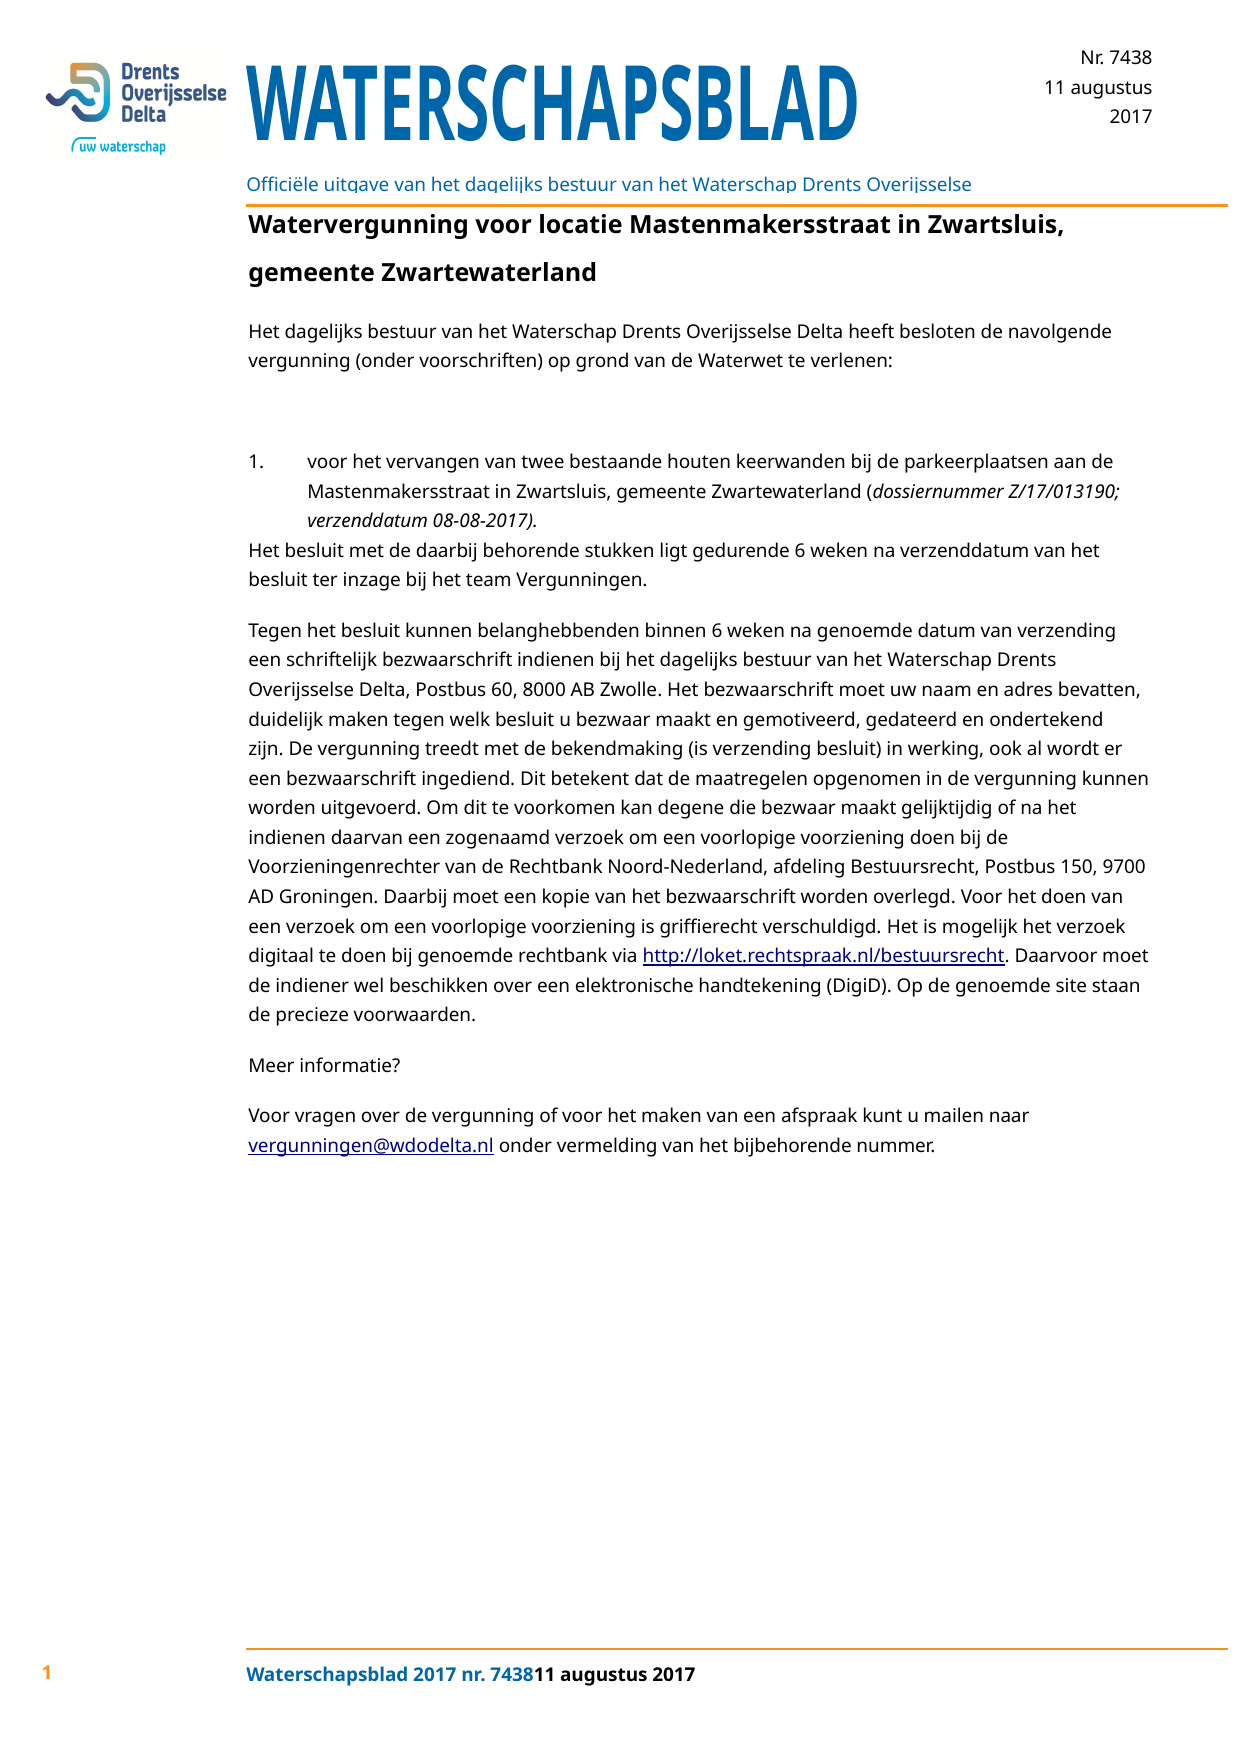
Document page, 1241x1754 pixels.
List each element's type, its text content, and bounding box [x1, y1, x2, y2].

text Het besluit met de daarbij behorende stukken ligt gedurende 6 weken na verzenddatum van het besluit ter inzage bij het team Vergunningen. [248, 537, 1152, 592]
text Voor vragen over de vergunning of voor het maken van een afspraak kunt u mailen naar vergunningen@wdodelta.nl onder vermelding van het bijbehorende nummer. [248, 1102, 1152, 1158]
text Meer informatie? [248, 1052, 1152, 1078]
picture [41, 47, 231, 172]
text Tegen het besluit kunnen belanghebbenden binnen 6 weken na genoemde datum van verzending een schriftelijk bezwaarschrift indienen bij het dagelijks bestuur van het Waterschap Drents Overijsselse Delta, Postbus 60, 8000 AB Zwolle. Het bezwaarschrift moet uw naam en adres bevatten, duidelijk maken tegen welk besluit u bezwaar maakt en gemotiveerd, gedateerd en ondertekend zijn. De vergunning treedt met de bekendmaking (is verzending besluit) in werking, ook al wordt er een bezwaarschrift ingediend. Dit betekent dat de maatregelen opgenomen in de vergunning kunnen worden uitgevoerd. Om dit te voorkomen kan degene die bezwaar maakt gelijktijdig of na het indienen daarvan een zogenaamd verzoek om een voorlopige voorziening doen bij de Voorzieningenrechter van de Rechtbank Noord-Nederland, afdeling Bestuursrecht, Postbus 150, 9700 AD Groningen. Daarbij moet een kopie van het bezwaarschrift worden overlegd. Voor het doen van een verzoek om een voorlopige voorziening is griffierecht verschuldigd. Het is mogelijk het verzoek digitaal te doen bij genoemde rechtbank via http://loket.rechtspraak.nl/bestuursrecht. Daarvoor moet de indiener wel beschikken over een elektronische handtekening (DigiD). Op de genoemde site staan de precieze voorwaarden. [248, 617, 1152, 1027]
list voor het vervangen van twee bestaande houten keerwanden bij de parkeerplaatsen aan de Mastenmakersstraat in Zwartsluis, gemeente Zwartewaterland (dossiernummer Z/17/013190; verzenddatum 08-08-2017). [248, 448, 1152, 533]
text Het dagelijks bestuur van het Waterschap Drents Overijsselse Delta heeft besloten de navolgende vergunning (onder voorschriften) op grond van de Waterwet te verlenen: [248, 318, 1152, 373]
text Watervergunning voor locatie Mastenmakersstraat in Zwartsluis, gemeente Zwartewaterland [248, 207, 1152, 288]
